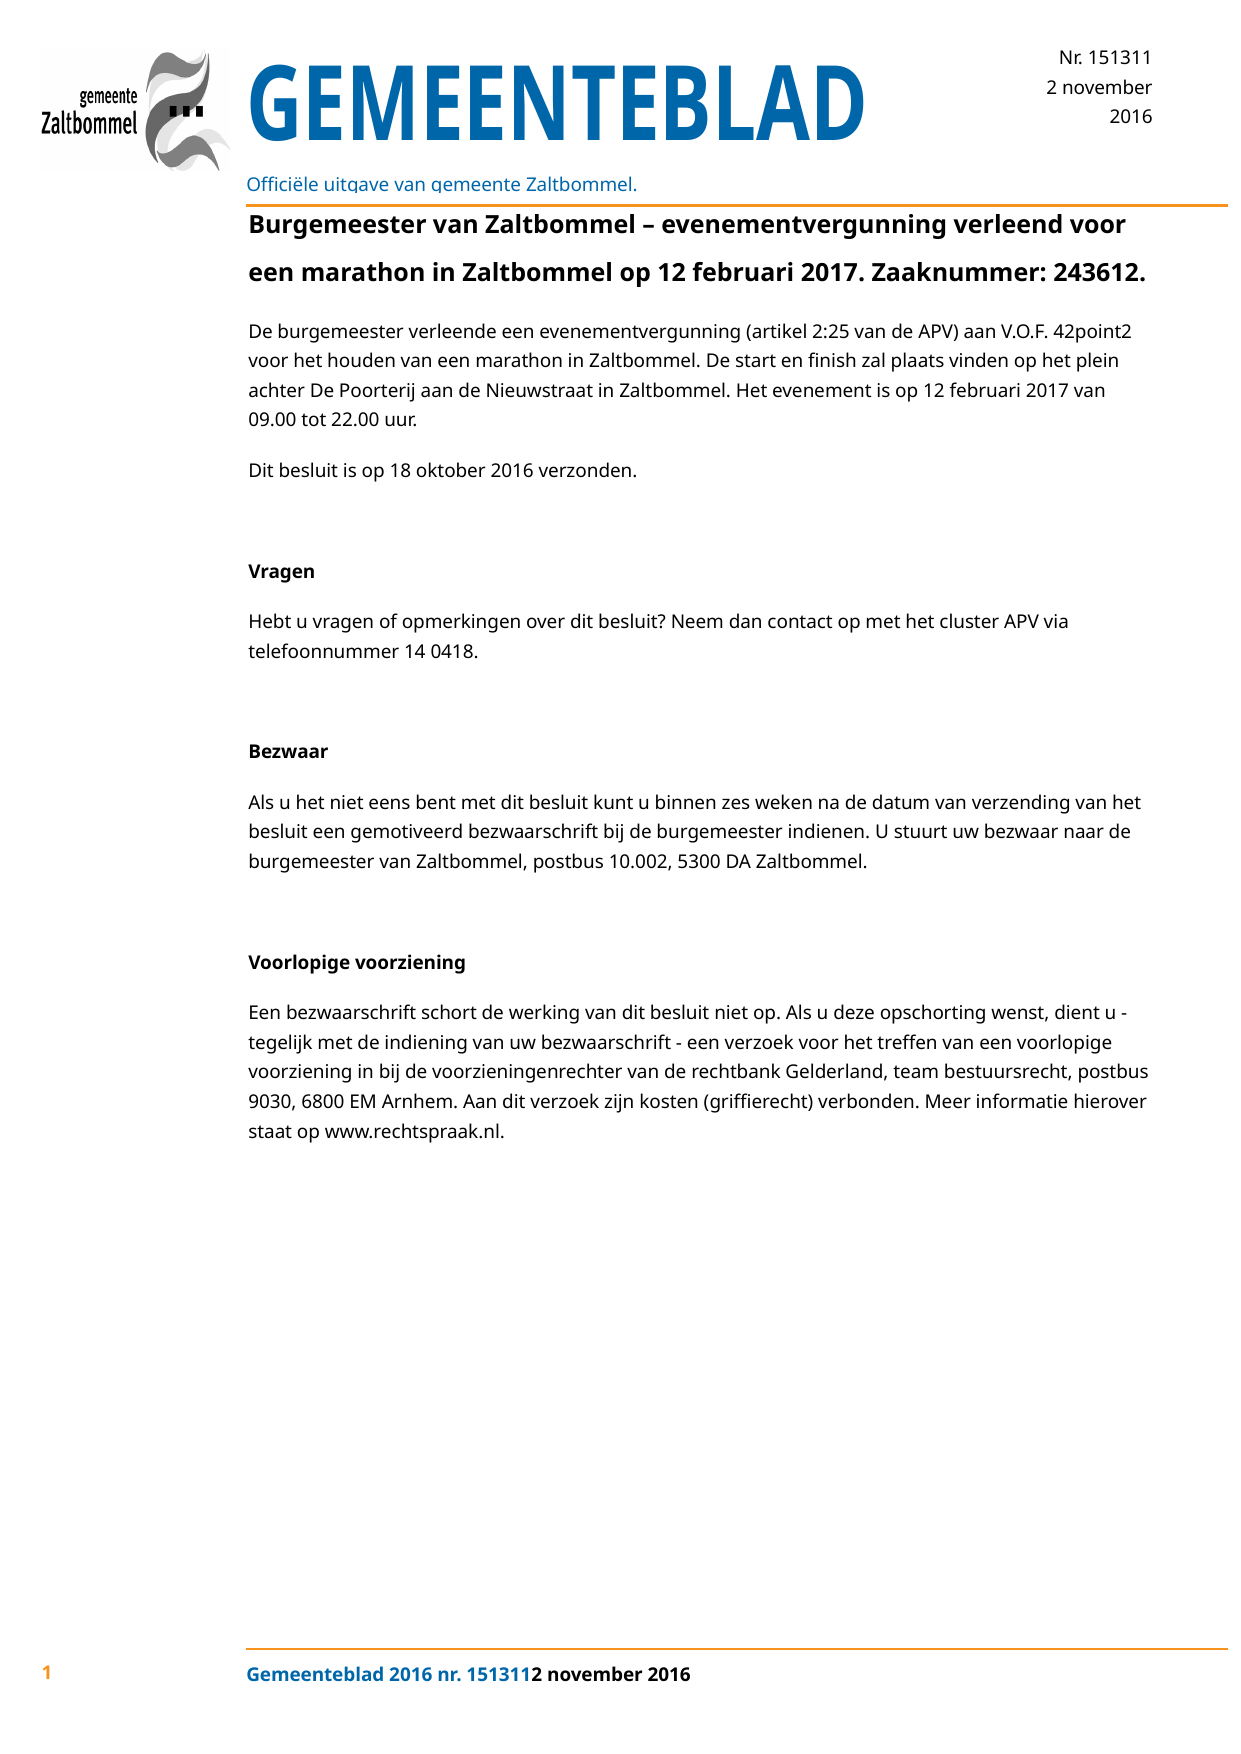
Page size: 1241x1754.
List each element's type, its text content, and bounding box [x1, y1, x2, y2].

text Bezwaar [248, 739, 1152, 764]
text Als u het niet eens bent met dit besluit kunt u binnen zes weken na de datum van verzending van het besluit een gemotiveerd bezwaarschrift bij de burgemeester indienen. U stuurt uw bezwaar naar de burgemeester van Zaltbommel, postbus 10.002, 5300 DA Zaltbommel. [248, 789, 1152, 874]
text Burgemeester van Zaltbommel – evenementvergunning verleend voor een marathon in Zaltbommel op 12 februari 2017. Zaaknummer: 243612. [248, 207, 1152, 288]
picture [41, 47, 231, 172]
text Vragen [248, 558, 1152, 584]
text Dit besluit is op 18 oktober 2016 verzonden. [248, 457, 1152, 483]
text De burgemeester verleende een evenementvergunning (artikel 2:25 van de APV) aan V.O.F. 42point2 voor het houden van een marathon in Zaltbommel. De start en finish zal plaats vinden op het plein achter De Poorterij aan de Nieuwstraat in Zaltbommel. Het evenement is op 12 februari 2017 van 09.00 tot 22.00 uur. [248, 318, 1152, 432]
text Hebt u vragen of opmerkingen over dit besluit? Neem dan contact op met het cluster APV via telefoonnummer 14 0418. [248, 608, 1152, 664]
text Voorlopige voorziening [248, 949, 1152, 975]
text Een bezwaarschrift schort de werking van dit besluit niet op. Als u deze opschorting wenst, dient u - tegelijk met de indiening van uw bezwaarschrift - een verzoek voor het treffen van een voorlopige voorziening in bij de voorzieningenrechter van de rechtbank Gelderland, team bestuursrecht, postbus 9030, 6800 EM Arnhem. Aan dit verzoek zijn kosten (griffierecht) verbonden. Meer informatie hierover staat op www.rechtspraak.nl. [248, 999, 1152, 1144]
